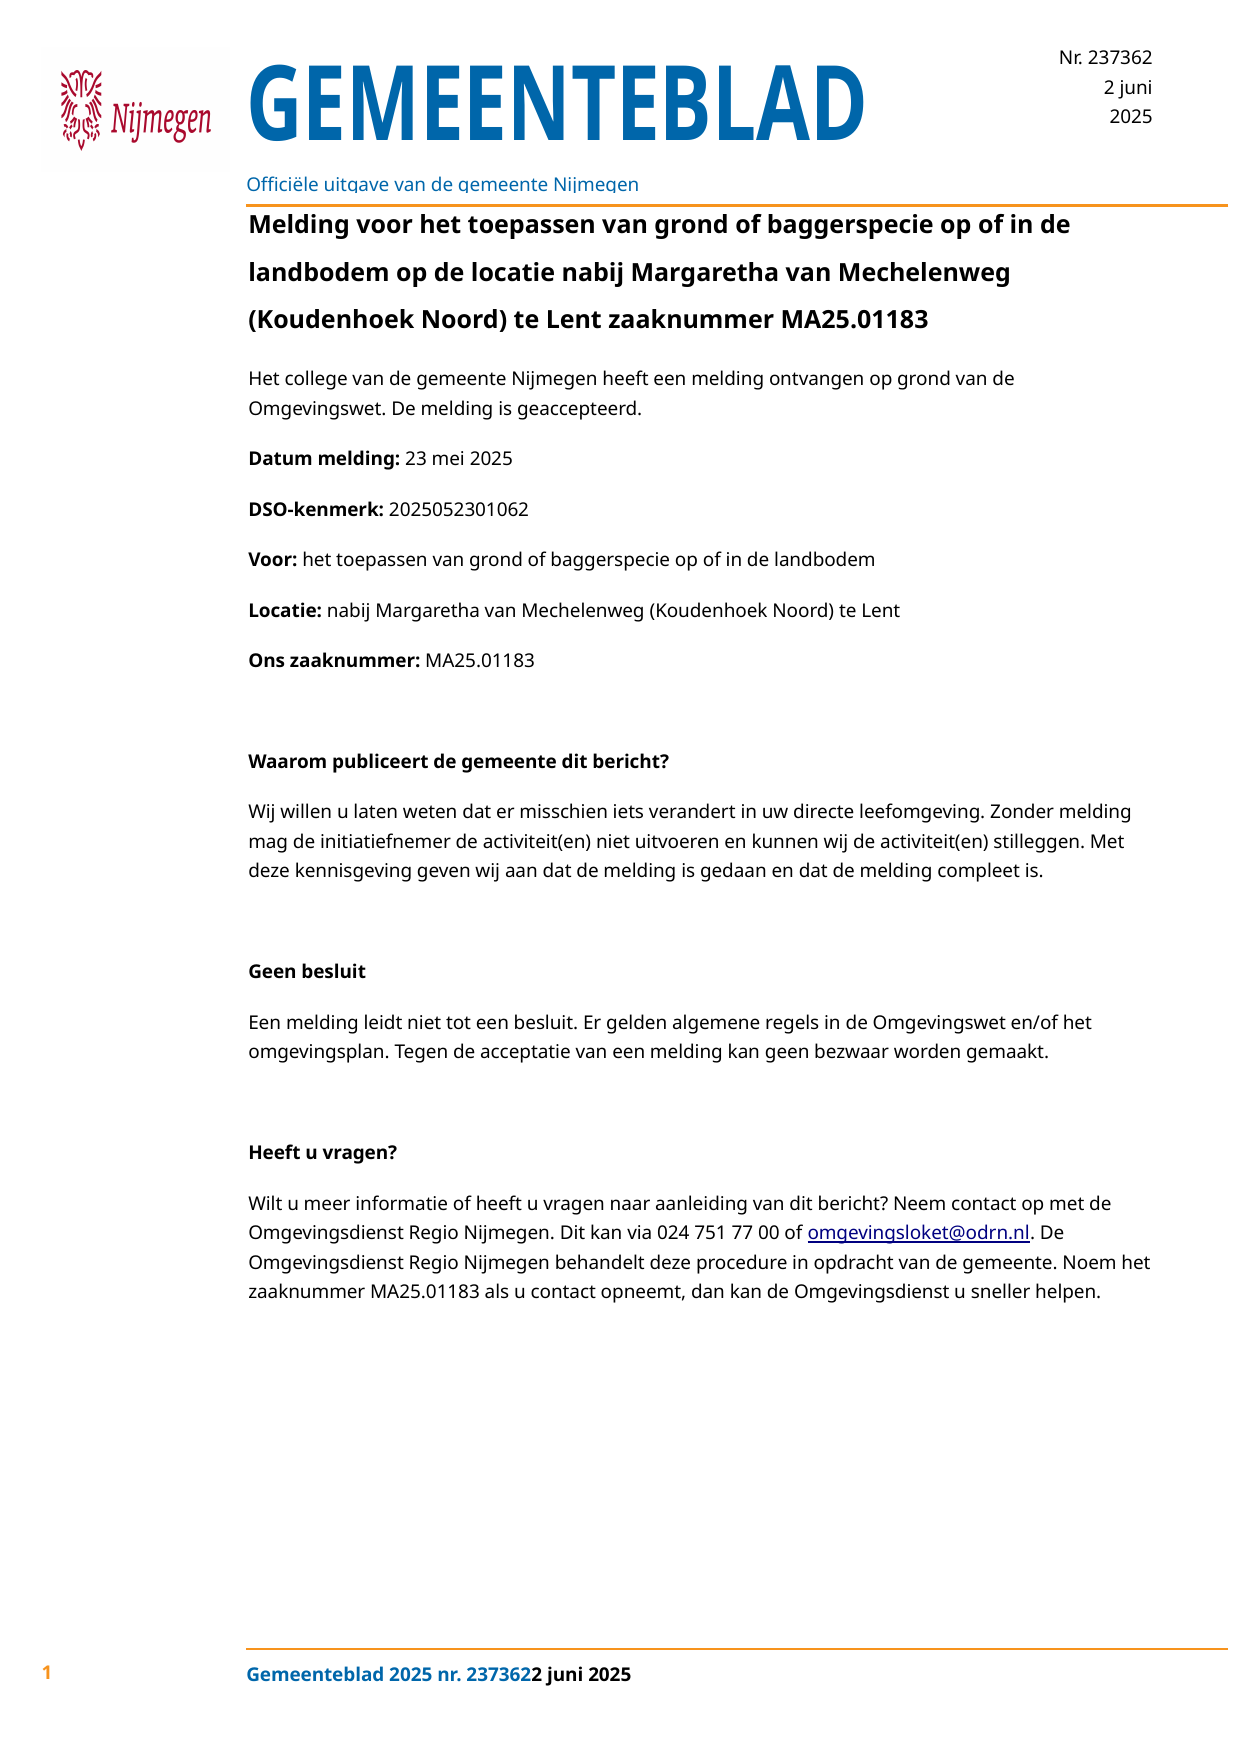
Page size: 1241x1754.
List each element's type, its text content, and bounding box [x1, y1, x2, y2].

text Waarom publiceert de gemeente dit bericht? [248, 748, 1152, 774]
text Wilt u meer informatie of heeft u vragen naar aanleiding van dit bericht? Neem contact op met de Omgevingsdienst Regio Nijmegen. Dit kan via 024 751 77 00 of omgevingsloket@odrn.nl. De Omgevingsdienst Regio Nijmegen behandelt deze procedure in opdracht van de gemeente. Noem het zaaknummer MA25.01183 als u contact opneemt, dan kan de Omgevingsdienst u sneller helpen. [248, 1190, 1152, 1304]
text Heeft u vragen? [248, 1139, 1152, 1165]
text Geen besluit [248, 958, 1152, 984]
picture [41, 47, 231, 172]
text Locatie: nabij Margaretha van Mechelenweg (Koudenhoek Noord) te Lent [248, 597, 1152, 622]
text DSO-kenmerk: 2025052301062 [248, 496, 1152, 522]
text Voor: het toepassen van grond of baggerspecie op of in de landbodem [248, 546, 1152, 572]
text Het college van de gemeente Nijmegen heeft een melding ontvangen op grond van de Omgevingswet. De melding is geaccepteerd. [248, 366, 1152, 421]
text Melding voor het toepassen van grond of baggerspecie op of in de landbodem op de locatie nabij Margaretha van Mechelenweg (Koudenhoek Noord) te Lent zaaknummer MA25.01183 [248, 207, 1152, 336]
text Datum melding: 23 mei 2025 [248, 446, 1152, 471]
text Wij willen u laten weten dat er misschien iets verandert in uw directe leefomgeving. Zonder melding mag de initiatiefnemer de activiteit(en) niet uitvoeren en kunnen wij de activiteit(en) stilleggen. Met deze kennisgeving geven wij aan dat de melding is gedaan en dat de melding compleet is. [248, 798, 1152, 883]
text Ons zaaknummer: MA25.01183 [248, 647, 1152, 673]
text Een melding leidt niet tot een besluit. Er gelden algemene regels in de Omgevingswet en/of het omgevingsplan. Tegen de acceptatie van een melding kan geen bezwaar worden gemaakt. [248, 1009, 1152, 1064]
